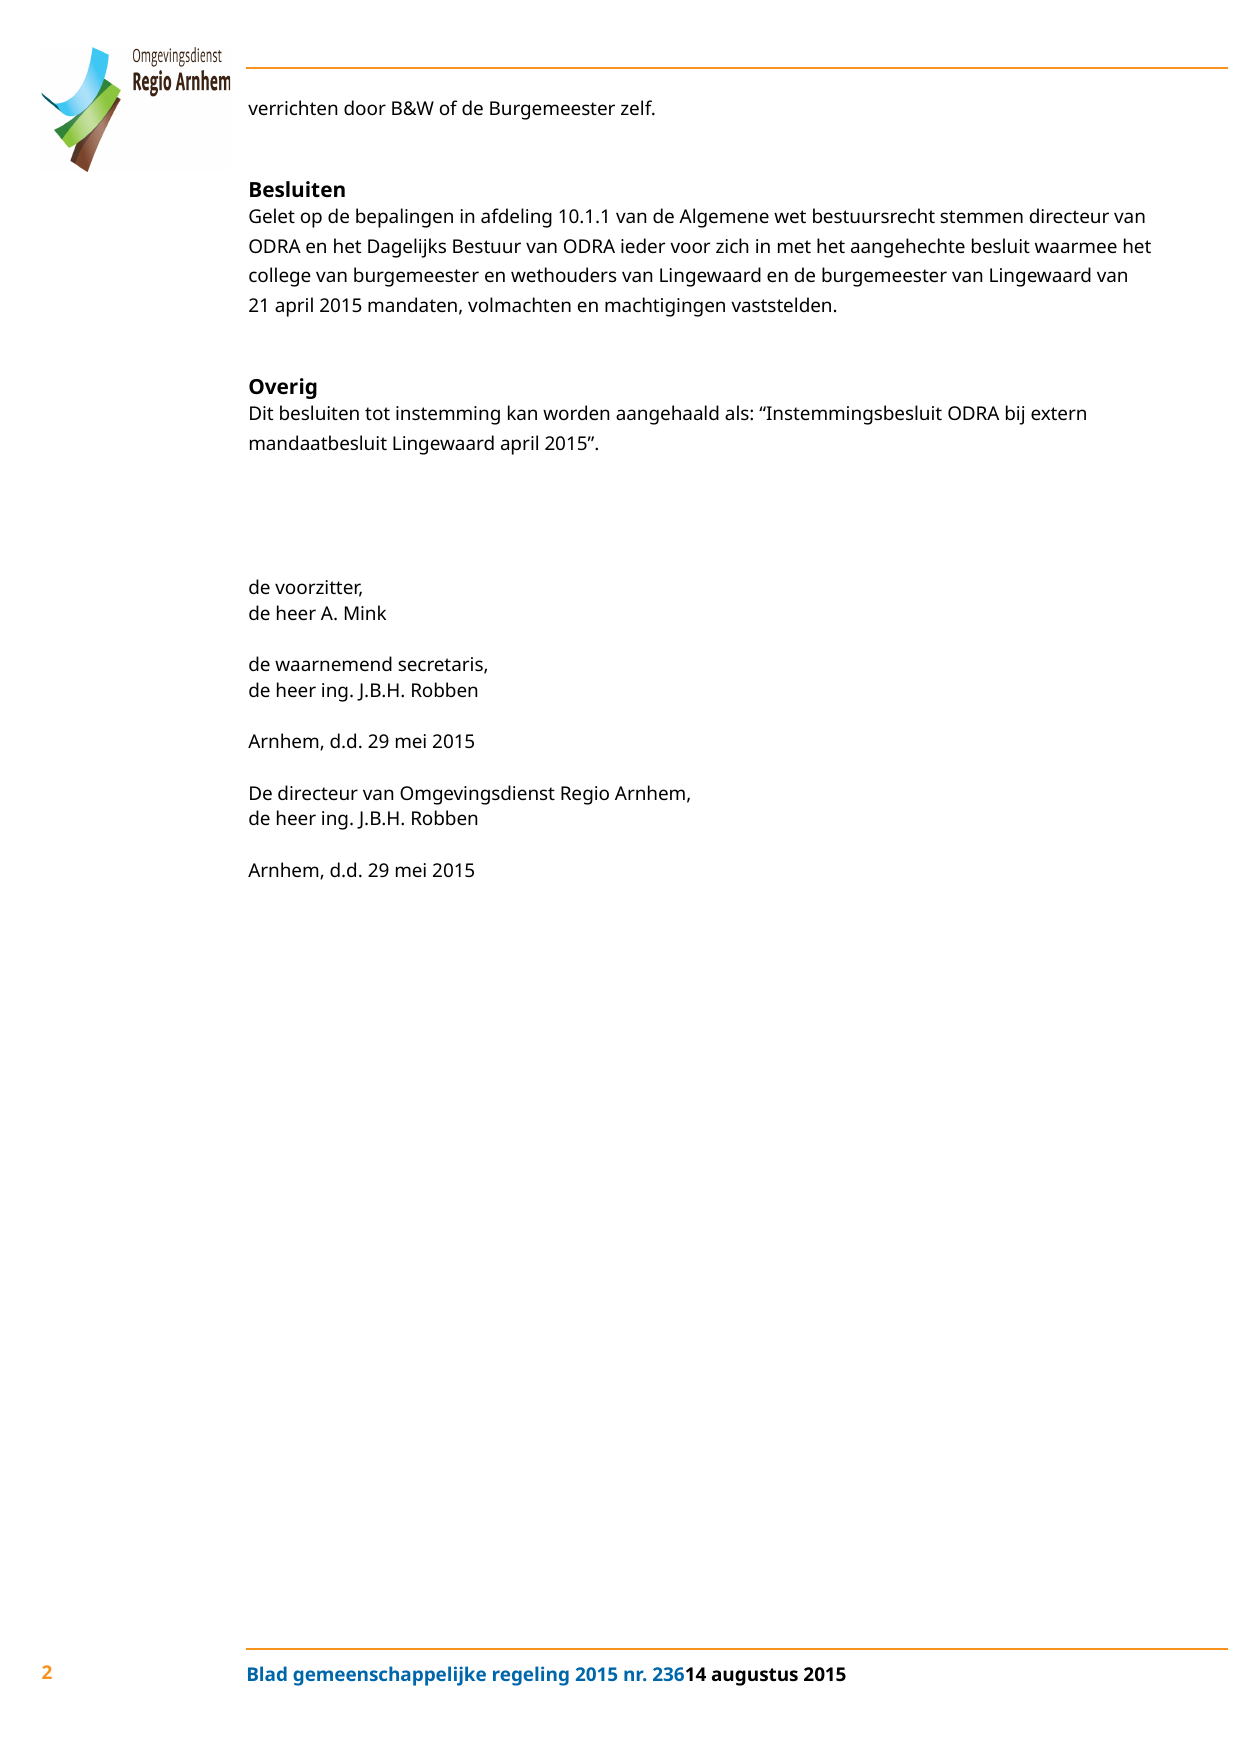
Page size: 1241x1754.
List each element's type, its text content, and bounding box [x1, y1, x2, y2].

text de heer A. Mink [248, 600, 1152, 626]
text Gelet op de bepalingen in afdeling 10.1.1 van de Algemene wet bestuursrecht stemmen directeur van ODRA en het Dagelijks Bestuur van ODRA ieder voor zich in met het aangehechte besluit waarmee het college van burgemeester en wethouders van Lingewaard en de burgemeester van Lingewaard van 21 april 2015 mandaten, volmachten en machtigingen vaststelden. [248, 203, 1152, 318]
text De directeur van Omgevingsdienst Regio Arnhem, [248, 780, 1152, 806]
text verrichten door B&W of de Burgemeester zelf. [248, 95, 1152, 121]
picture [41, 47, 231, 172]
text Arnhem, d.d. 29 mei 2015 [248, 857, 1152, 883]
text de heer ing. J.B.H. Robben [248, 677, 1152, 703]
text Besluiten [248, 175, 1152, 203]
text de waarnemend secretaris, [248, 651, 1152, 677]
text de voorzitter, [248, 574, 1152, 600]
text Arnhem, d.d. 29 mei 2015 [248, 728, 1152, 754]
text de heer ing. J.B.H. Robben [248, 806, 1152, 831]
text Overig [248, 372, 1152, 400]
text Dit besluiten tot instemming kan worden aangehaald als: “Instemmingsbesluit ODRA bij extern mandaatbesluit Lingewaard april 2015”. [248, 400, 1152, 456]
